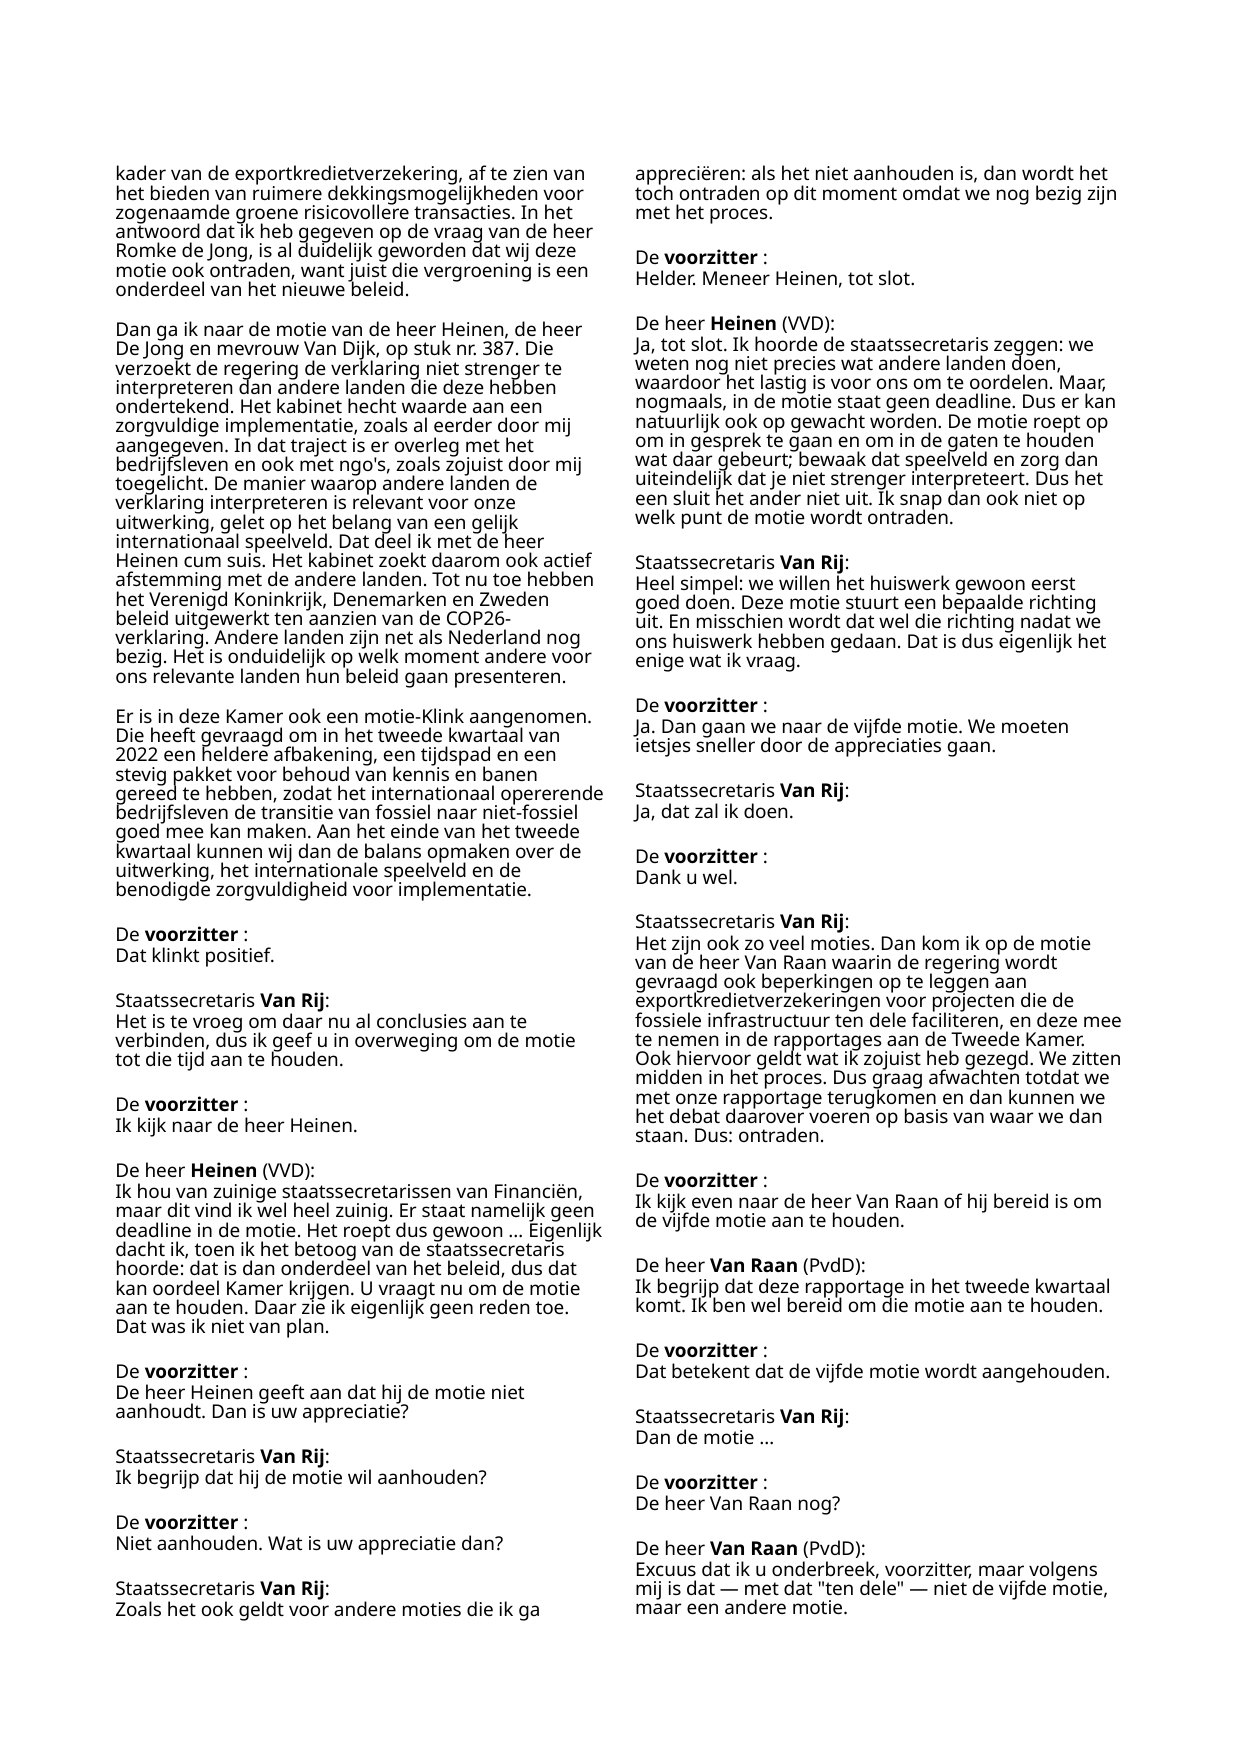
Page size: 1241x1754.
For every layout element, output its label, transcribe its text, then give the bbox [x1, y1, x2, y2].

text Ik begrijp dat deze rapportage in het tweede kwartaal komt. Ik ben wel bereid om die motie aan te houden. [635, 1278, 1125, 1317]
text De voorzitter : [635, 1167, 1125, 1193]
text De voorzitter : [115, 1358, 605, 1384]
text Niet aanhouden. Wat is uw appreciatie dan? [115, 1535, 605, 1554]
text Staatssecretaris Van Rij: [635, 1403, 1125, 1429]
text Ik kijk naar de heer Heinen. [115, 1117, 605, 1137]
text Staatssecretaris Van Rij: [635, 777, 1125, 803]
text Staatssecretaris Van Rij: [635, 909, 1125, 934]
text Dat klinkt positief. [115, 947, 605, 966]
text Zoals het ook geldt voor andere moties die ik ga [115, 1601, 605, 1620]
text Het is te vroeg om daar nu al conclusies aan te verbinden, dus ik geef u in overweging om de motie tot die tijd aan te houden. [115, 1013, 605, 1071]
text Dan de motie … [635, 1429, 1125, 1448]
text De heer Heinen (VVD): [115, 1157, 605, 1183]
text Ja. Dan gaan we naar de vijfde motie. We moeten ietsjes sneller door de appreciaties gaan. [635, 718, 1125, 756]
text Ik kijk even naar de heer Van Raan of hij bereid is om de vijfde motie aan te houden. [635, 1193, 1125, 1232]
text Er is in deze Kamer ook een motie-Klink aangenomen. Die heeft gevraagd om in het tweede kwartaal van 2022 een heldere afbakening, een tijdspad en een stevig pakket voor behoud van kennis en banen gereed te hebben, zodat het internationaal opererende bedrijfsleven de transitie van fossiel naar niet-fossiel goed mee kan maken. Aan het einde van het tweede kwartaal kunnen wij dan de balans opmaken over de uitwerking, het internationale speelveld en de benodigde zorgvuldigheid voor implementatie. [115, 708, 605, 901]
text Staatssecretaris Van Rij: [115, 1575, 605, 1601]
text De heer Van Raan nog? [635, 1495, 1125, 1514]
text Heel simpel: we willen het huiswerk gewoon eerst goed doen. Deze motie stuurt een bepaalde richting uit. En misschien wordt dat wel die richting nadat we ons huiswerk hebben gedaan. Dat is dus eigenlijk het enige wat ik vraag. [635, 575, 1125, 671]
text Ik hou van zuinige staatssecretarissen van Financiën, maar dit vind ik wel heel zuinig. Er staat namelijk geen deadline in de motie. Het roept dus gewoon … Eigenlijk dacht ik, toen ik het betoog van de staatssecretaris hoorde: dat is dan onderdeel van het beleid, dus dat kan oordeel Kamer krijgen. U vraagt nu om de motie aan te houden. Daar zie ik eigenlijk geen reden toe. Dat was ik niet van plan. [115, 1183, 605, 1337]
text Dan ga ik naar de motie van de heer Heinen, de heer De Jong en mevrouw Van Dijk, op stuk nr. 387. Die verzoekt de regering de verklaring niet strenger te interpreteren dan andere landen die deze hebben ondertekend. Het kabinet hecht waarde aan een zorgvuldige implementatie, zoals al eerder door mij aangegeven. In dat traject is er overleg met het bedrijfsleven en ook met ngo's, zoals zojuist door mij toegelicht. De manier waarop andere landen de verklaring interpreteren is relevant voor onze uitwerking, gelet op het belang van een gelijk internationaal speelveld. Dat deel ik met de heer Heinen cum suis. Het kabinet zoekt daarom ook actief afstemming met de andere landen. Tot nu toe hebben het Verenigd Koninkrijk, Denemarken en Zweden beleid uitgewerkt ten aanzien van de COP26-verklaring. Andere landen zijn net als Nederland nog bezig. Het is onduidelijk op welk moment andere voor ons relevante landen hun beleid gaan presenteren. [115, 321, 605, 687]
text kader van de exportkredietverzekering, af te zien van het bieden van ruimere dekkingsmogelijkheden voor zogenaamde groene risicovollere transacties. In het antwoord dat ik heb gegeven op de vraag van de heer Romke de Jong, is al duidelijk geworden dat wij deze motie ook ontraden, want juist die vergroening is een onderdeel van het nieuwe beleid. [115, 165, 605, 300]
text De voorzitter : [115, 1092, 605, 1117]
text Ja, dat zal ik doen. [635, 803, 1125, 822]
text Helder. Meneer Heinen, tot slot. [635, 270, 1125, 289]
text Excuus dat ik u onderbreek, voorzitter, maar volgens mij is dat — met dat "ten dele" — niet de vijfde motie, maar een andere motie. [635, 1561, 1125, 1618]
text De voorzitter : [635, 1337, 1125, 1363]
text Staatssecretaris Van Rij: [115, 1443, 605, 1469]
text Staatssecretaris Van Rij: [115, 987, 605, 1013]
text appreciëren: als het niet aanhouden is, dan wordt het toch ontraden op dit moment omdat we nog bezig zijn met het proces. [635, 165, 1125, 223]
text De voorzitter : [635, 244, 1125, 270]
text De voorzitter : [635, 1469, 1125, 1495]
text De heer Van Raan (PvdD): [635, 1252, 1125, 1278]
text Het zijn ook zo veel moties. Dan kom ik op de motie van de heer Van Raan waarin de regering wordt gevraagd ook beperkingen op te leggen aan exportkredietverzekeringen voor projecten die de fossiele infrastructuur ten dele faciliteren, en deze mee te nemen in de rapportages aan de Tweede Kamer. Ook hiervoor geldt wat ik zojuist heb gezegd. We zitten midden in het proces. Dus graag afwachten totdat we met onze rapportage terugkomen en dan kunnen we het debat daarover voeren op basis van waar we dan staan. Dus: ontraden. [635, 934, 1125, 1146]
text Staatssecretaris Van Rij: [635, 549, 1125, 575]
text De voorzitter : [635, 692, 1125, 718]
text De voorzitter : [635, 843, 1125, 869]
text De voorzitter : [115, 921, 605, 947]
text Dat betekent dat de vijfde motie wordt aangehouden. [635, 1363, 1125, 1382]
text De heer Van Raan (PvdD): [635, 1535, 1125, 1561]
text De heer Heinen (VVD): [635, 310, 1125, 336]
text De heer Heinen geeft aan dat hij de motie niet aanhoudt. Dan is uw appreciatie? [115, 1384, 605, 1422]
text Ik begrijp dat hij de motie wil aanhouden? [115, 1469, 605, 1488]
text Ja, tot slot. Ik hoorde de staatssecretaris zeggen: we weten nog niet precies wat andere landen doen, waardoor het lastig is voor ons om te oordelen. Maar, nogmaals, in de motie staat geen deadline. Dus er kan natuurlijk ook op gewacht worden. De motie roept op om in gesprek te gaan en om in de gaten te houden wat daar gebeurt; bewaak dat speelveld en zorg dan uiteindelijk dat je niet strenger interpreteert. Dus het een sluit het ander niet uit. Ik snap dan ook niet op welk punt de motie wordt ontraden. [635, 336, 1125, 528]
text De voorzitter : [115, 1509, 605, 1535]
text Dank u wel. [635, 869, 1125, 888]
